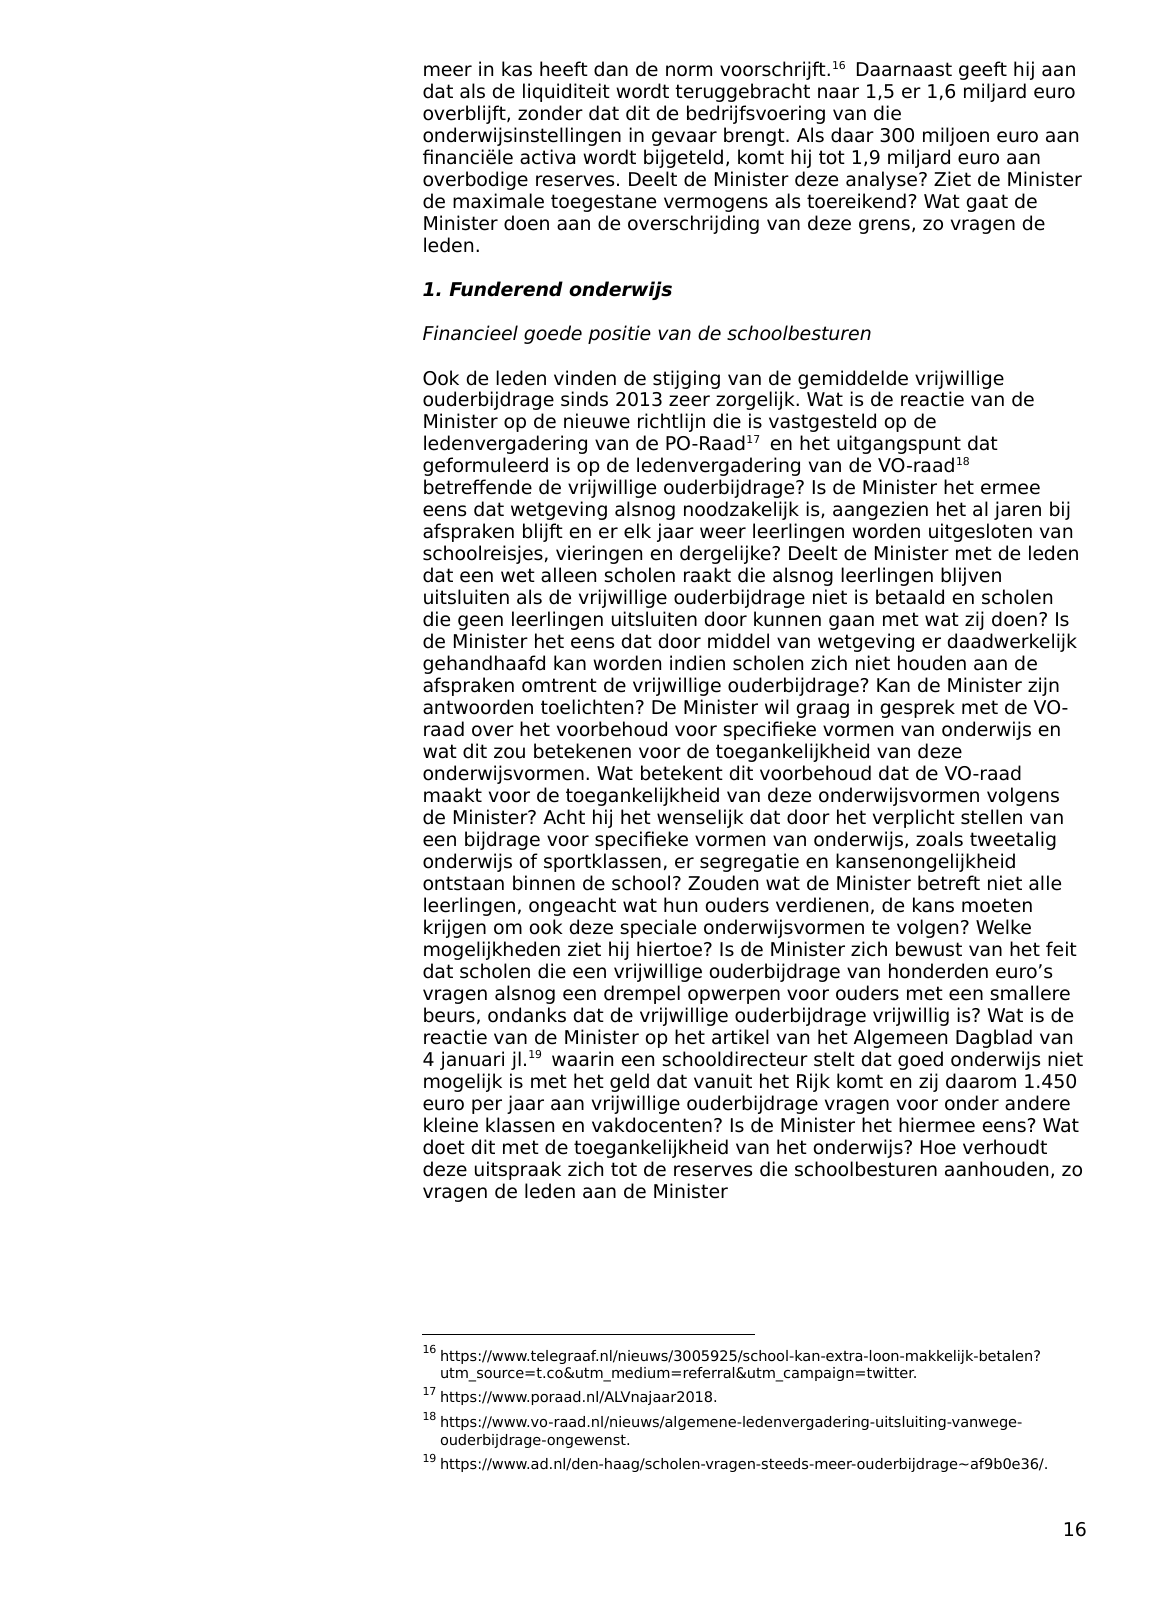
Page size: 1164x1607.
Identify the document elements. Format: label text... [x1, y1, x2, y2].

text https://www.poraad.nl/ALVnajaar2018. [422, 1385, 1087, 1407]
text https://www.ad.nl/den-haag/scholen-vragen-steeds-meer-ouderbijdrage~af9b0e36/. [422, 1452, 1087, 1474]
subtitle 1. Funderend onderwijs [422, 279, 1087, 301]
text meer in kas heeft dan de norm voorschrijft. Daarnaast geeft hij aan dat als de liquiditeit wordt teruggebracht naar 1,5 er 1,6 miljard euro overblijft, zonder dat dit de bedrijfsvoering van die onderwijsinstellingen in gevaar brengt. Als daar 300 miljoen euro aan financiële activa wordt bijgeteld, komt hij tot 1,9 miljard euro aan overbodige reserves. Deelt de Minister deze analyse? Ziet de Minister de maximale toegestane vermogens als toereikend? Wat gaat de Minister doen aan de overschrijding van deze grens, zo vragen de leden. [422, 59, 1087, 257]
text https://www.vo-raad.nl/nieuws/algemene-ledenvergadering-uitsluiting-vanwege-ouderbijdrage-ongewenst. [422, 1410, 1087, 1449]
subtitle Financieel goede positie van de schoolbesturen [422, 323, 1087, 345]
text Ook de leden vinden de stijging van de gemiddelde vrijwillige ouderbijdrage sinds 2013 zeer zorgelijk. Wat is de reactie van de Minister op de nieuwe richtlijn die is vastgesteld op de ledenvergadering van de PO-Raad en het uitgangspunt dat geformuleerd is op de ledenvergadering van de VO-raad betreffende de vrijwillige ouderbijdrage? Is de Minister het ermee eens dat wetgeving alsnog noodzakelijk is, aangezien het al jaren bij afspraken blijft en er elk jaar weer leerlingen worden uitgesloten van schoolreisjes, vieringen en dergelijke? Deelt de Minister met de leden dat een wet alleen scholen raakt die alsnog leerlingen blijven uitsluiten als de vrijwillige ouderbijdrage niet is betaald en scholen die geen leerlingen uitsluiten door kunnen gaan met wat zij doen? Is de Minister het eens dat door middel van wetgeving er daadwerkelijk gehandhaafd kan worden indien scholen zich niet houden aan de afspraken omtrent de vrijwillige ouderbijdrage? Kan de Minister zijn antwoorden toelichten? De Minister wil graag in gesprek met de VO-raad over het voorbehoud voor specifieke vormen van onderwijs en wat dit zou betekenen voor de toegankelijkheid van deze onderwijsvormen. Wat betekent dit voorbehoud dat de VO-raad maakt voor de toegankelijkheid van deze onderwijsvormen volgens de Minister? Acht hij het wenselijk dat door het verplicht stellen van een bijdrage voor specifieke vormen van onderwijs, zoals tweetalig onderwijs of sportklassen, er segregatie en kansenongelijkheid ontstaan binnen de school? Zouden wat de Minister betreft niet alle leerlingen, ongeacht wat hun ouders verdienen, de kans moeten krijgen om ook deze speciale onderwijsvormen te volgen? Welke mogelijkheden ziet hij hiertoe? Is de Minister zich bewust van het feit dat scholen die een vrijwillige ouderbijdrage van honderden euro’s vragen alsnog een drempel opwerpen voor ouders met een smallere beurs, ondanks dat de vrijwillige ouderbijdrage vrijwillig is? Wat is de reactie van de Minister op het artikel van het Algemeen Dagblad van 4 januari jl. waarin een schooldirecteur stelt dat goed onderwijs niet mogelijk is met het geld dat vanuit het Rijk komt en zij daarom 1.450 euro per jaar aan vrijwillige ouderbijdrage vragen voor onder andere kleine klassen en vakdocenten? Is de Minister het hiermee eens? Wat doet dit met de toegankelijkheid van het onderwijs? Hoe verhoudt deze uitspraak zich tot de reserves die schoolbesturen aanhouden, zo vragen de leden aan de Minister [422, 367, 1087, 1203]
text https://www.telegraaf.nl/nieuws/3005925/school-kan-extra-loon-makkelijk-betalen?utm_source=t.co&utm_medium=referral&utm_campaign=twitter. [422, 1343, 1087, 1382]
